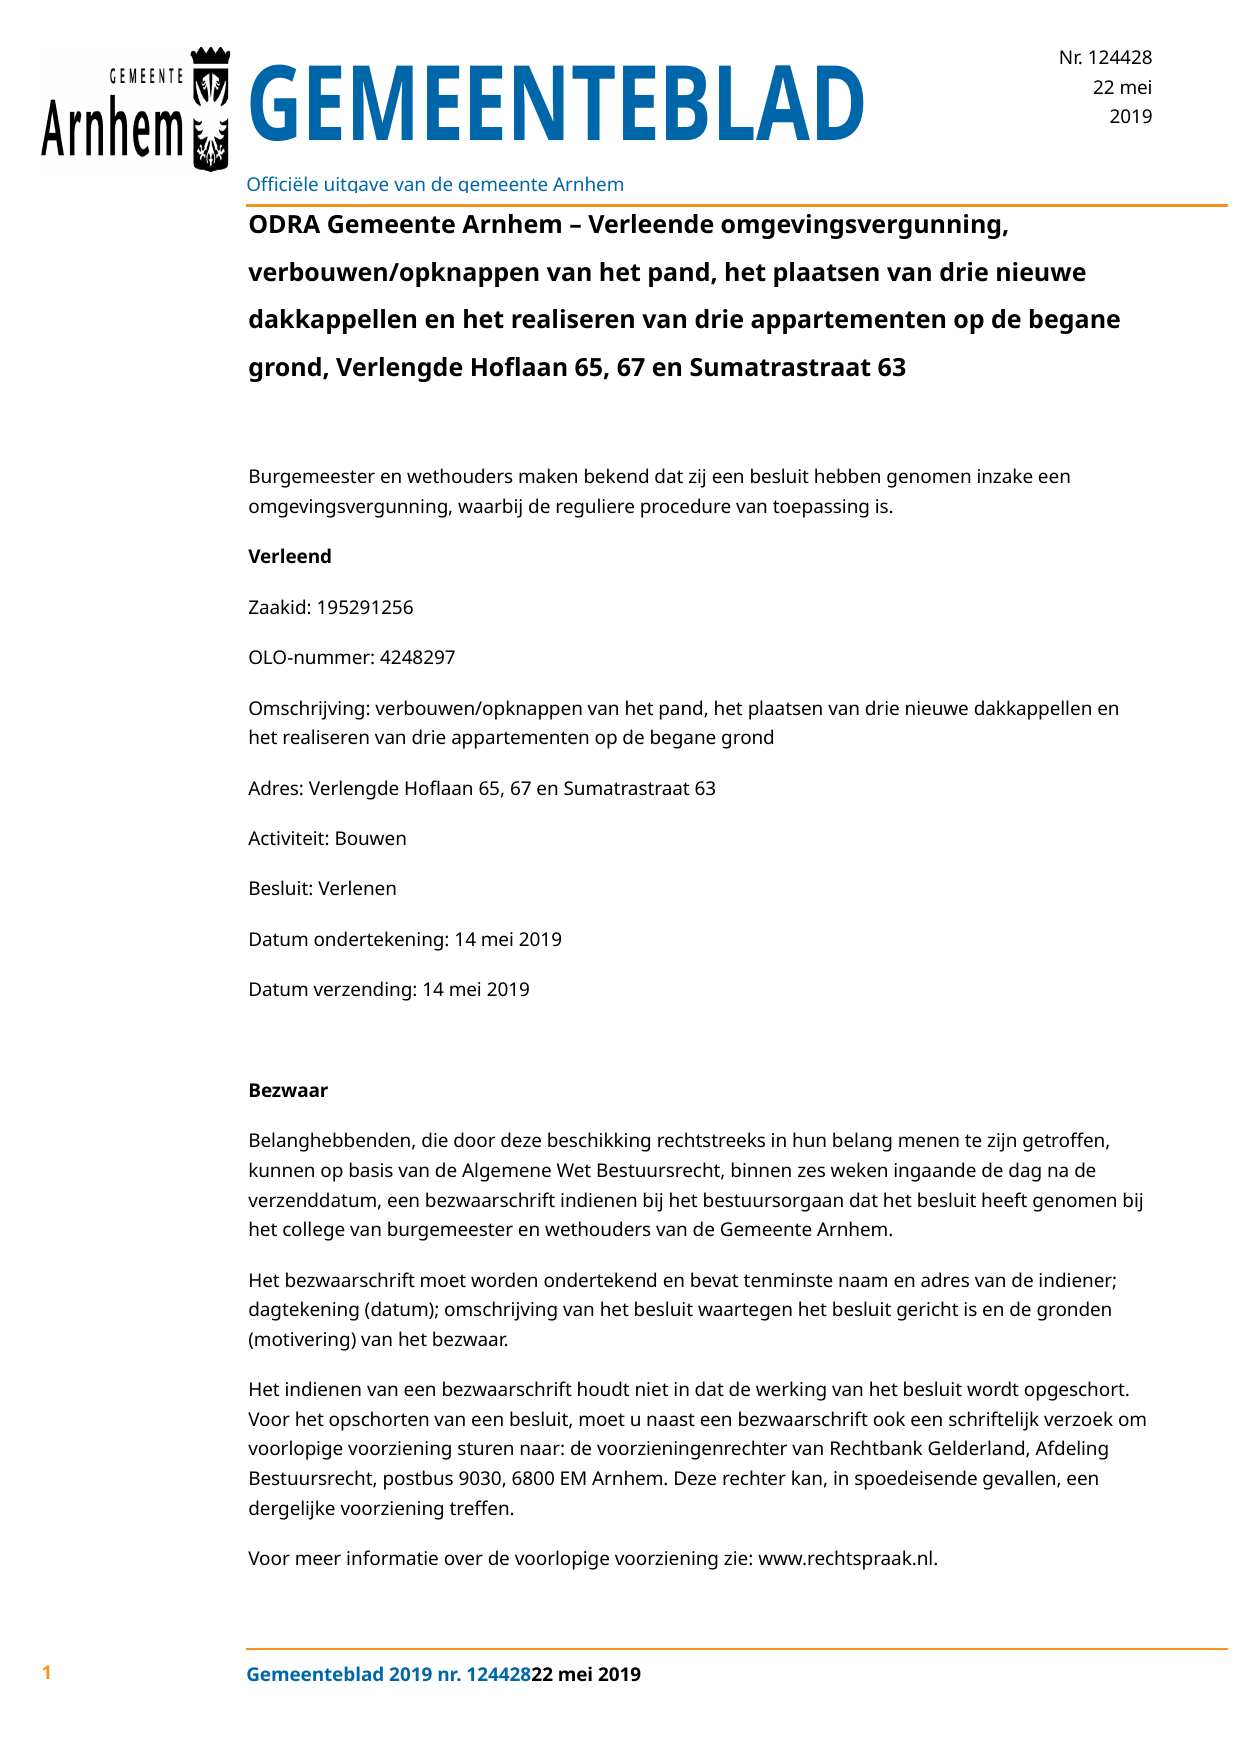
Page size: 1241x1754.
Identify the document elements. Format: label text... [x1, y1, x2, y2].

text OLO-nummer: 4248297 [248, 644, 1152, 670]
text Het indienen van een bezwaarschrift houdt niet in dat de werking van het besluit wordt opgeschort. Voor het opschorten van een besluit, moet u naast een bezwaarschrift ook een schriftelijk verzoek om voorlopige voorziening sturen naar: de voorzieningenrechter van Rechtbank Gelderland, Afdeling Bestuursrecht, postbus 9030, 6800 EM Arnhem. Deze rechter kan, in spoedeisende gevallen, een dergelijke voorziening treffen. [248, 1376, 1152, 1521]
text Omschrijving: verbouwen/opknappen van het pand, het plaatsen van drie nieuwe dakkappellen en het realiseren van drie appartementen op de begane grond [248, 695, 1152, 750]
picture [41, 47, 231, 172]
text Zaakid: 195291256 [248, 594, 1152, 620]
text Besluit: Verlenen [248, 876, 1152, 901]
text Adres: Verlengde Hoflaan 65, 67 en Sumatrastraat 63 [248, 775, 1152, 801]
text Datum verzending: 14 mei 2019 [248, 976, 1152, 1002]
text Belanghebbenden, die door deze beschikking rechtstreeks in hun belang menen te zijn getroffen, kunnen op basis van de Algemene Wet Bestuursrecht, binnen zes weken ingaande de dag na de verzenddatum, een bezwaarschrift indienen bij het bestuursorgaan dat het besluit heeft genomen bij het college van burgemeester en wethouders van de Gemeente Arnhem. [248, 1128, 1152, 1242]
text ODRA Gemeente Arnhem – Verleende omgevingsvergunning, verbouwen/opknappen van het pand, het plaatsen van drie nieuwe dakkappellen en het realiseren van drie appartementen op de begane grond, Verlengde Hoflaan 65, 67 en Sumatrastraat 63 [248, 207, 1152, 384]
text Bezwaar [248, 1077, 1152, 1103]
text Datum ondertekening: 14 mei 2019 [248, 926, 1152, 952]
text Het bezwaarschrift moet worden ondertekend en bevat tenminste naam en adres van de indiener; dagtekening (datum); omschrijving van het besluit waartegen het besluit gericht is en de gronden (motivering) van het bezwaar. [248, 1267, 1152, 1352]
text Voor meer informatie over de voorlopige voorziening zie: www.rechtspraak.nl. [248, 1545, 1152, 1571]
text Activiteit: Bouwen [248, 825, 1152, 851]
text Burgemeester en wethouders maken bekend dat zij een besluit hebben genomen inzake een omgevingsvergunning, waarbij de reguliere procedure van toepassing is. [248, 463, 1152, 519]
text Verleend [248, 543, 1152, 569]
